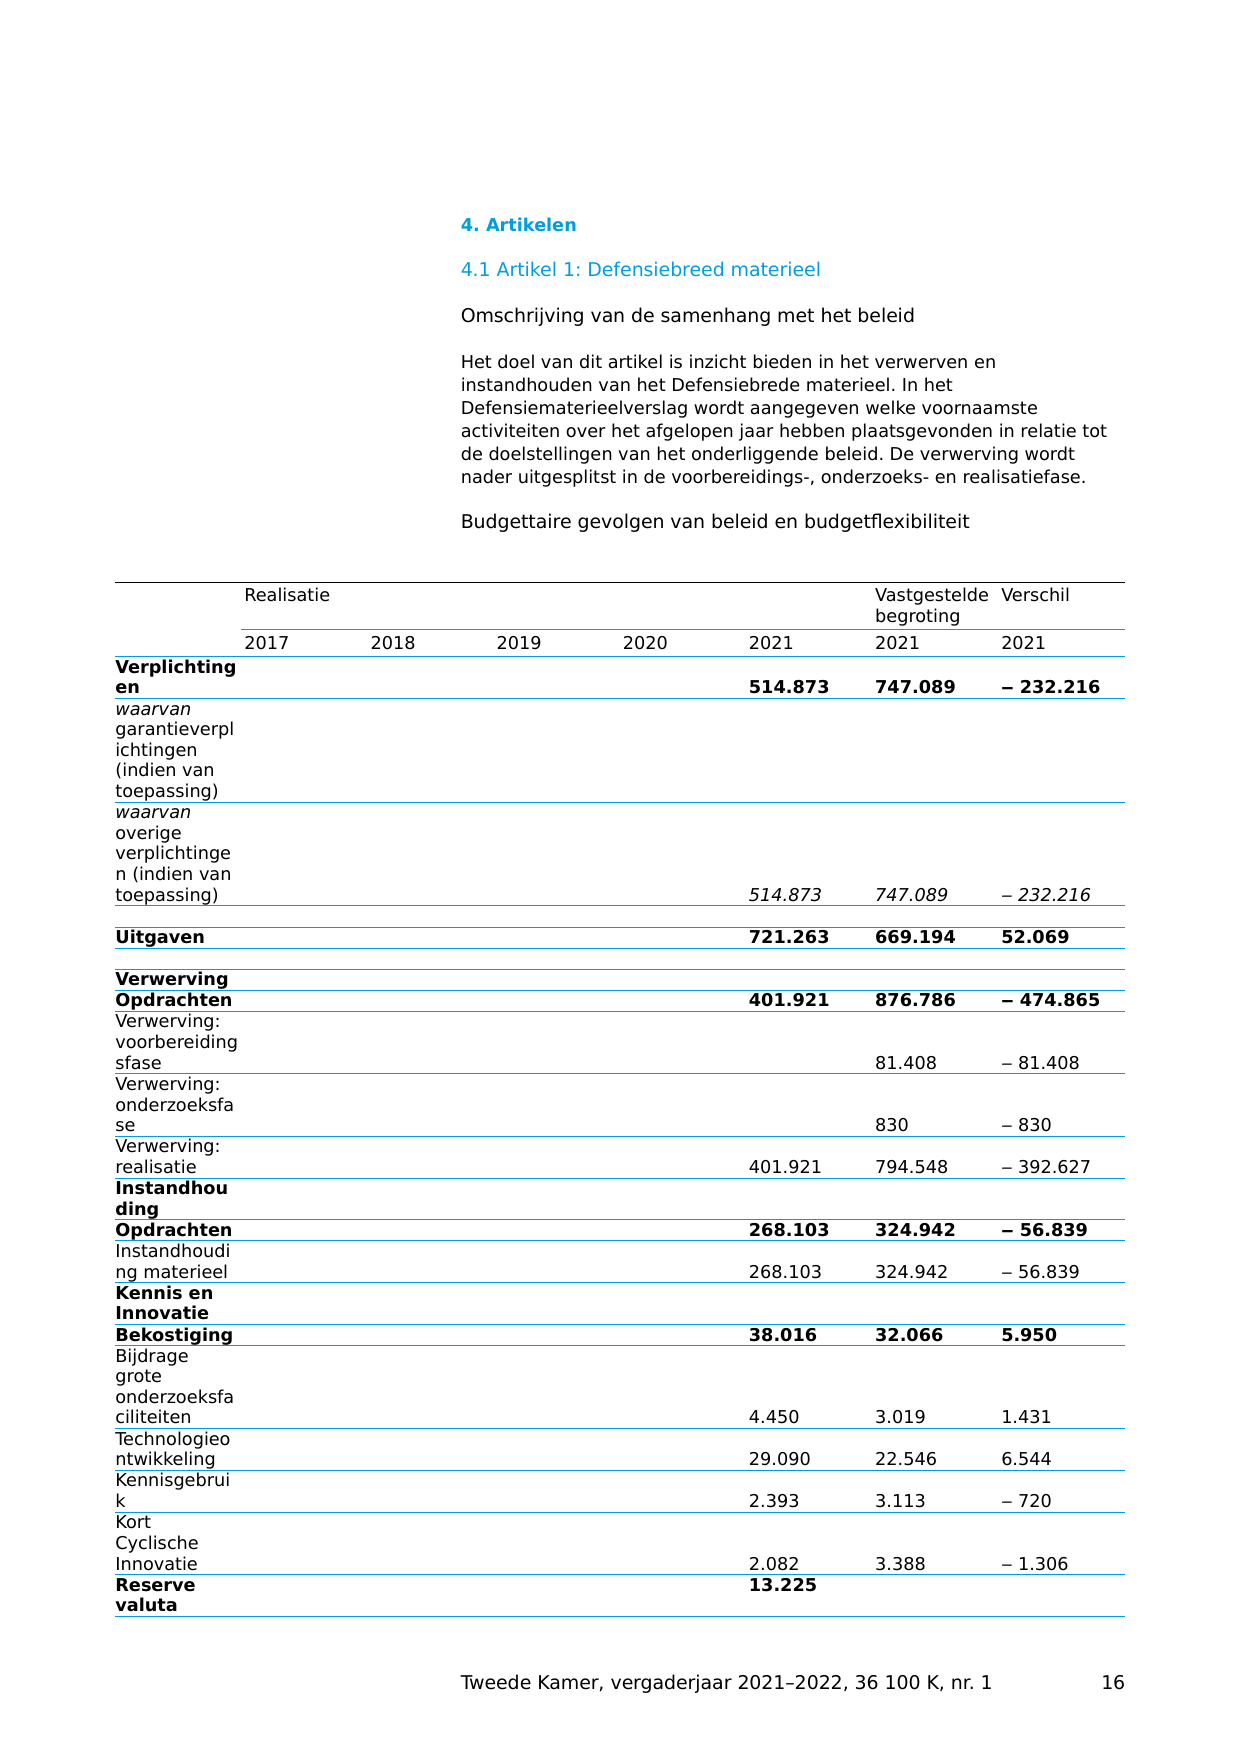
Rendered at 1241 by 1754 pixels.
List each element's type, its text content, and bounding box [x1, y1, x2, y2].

table_cell 268.103 [746, 1220, 872, 1240]
table_cell [494, 1471, 620, 1512]
title Omschrijving van de samenhang met het beleid [461, 305, 1125, 327]
title 4. Artikelen [461, 213, 1125, 236]
table_cell waarvan garantieverplichtingen (indien van toepassing) [115, 699, 241, 802]
table_cell [241, 991, 367, 1011]
table_cell [620, 1283, 746, 1324]
table_cell Kort Cyclische Innovatie [115, 1513, 241, 1574]
table_cell [872, 699, 998, 802]
table_cell Verplichtingen [115, 657, 241, 698]
table_cell 29.090 [746, 1429, 872, 1470]
table_cell ‒ 1.306 [998, 1513, 1125, 1574]
table_cell [494, 949, 620, 969]
table_cell Verschil [998, 583, 1125, 629]
table_cell 514.873 [746, 803, 872, 905]
table_cell [494, 970, 620, 990]
table_cell 4.450 [746, 1346, 872, 1428]
table_cell [998, 1575, 1125, 1616]
table_header Tabel 2 Budgettaire gevolgen van beleidsartikel 1 (bedragen x € 1.000) [115, 557, 1125, 582]
table_cell [620, 803, 746, 905]
table_cell [368, 1429, 493, 1470]
table_cell Uitgaven [115, 928, 241, 947]
table_cell Technologieontwikkeling [115, 1429, 241, 1470]
table_cell 22.546 [872, 1429, 998, 1470]
table_cell [368, 1325, 493, 1345]
text Het doel van dit artikel is inzicht bieden in het verwerven en instandhouden van het Defensiebrede materieel. In het Defensiematerieelverslag wordt aangegeven welke voornaamste activiteiten over het afgelopen jaar hebben plaatsgevonden in relatie tot de doelstellingen van het onderliggende beleid. De verwerving wordt nader uitgesplitst in de voorbereidings-, onderzoeks- en realisatiefase. [461, 351, 1125, 488]
table_cell [494, 1325, 620, 1345]
title Budgettaire gevolgen van beleid en budgetflexibiliteit [461, 511, 1125, 533]
table_cell [746, 1179, 872, 1219]
table_cell [998, 1283, 1125, 1324]
table_cell [241, 803, 367, 905]
table_cell 81.408 [872, 1012, 998, 1073]
table_cell [494, 991, 620, 1011]
table_cell ‒ 392.627 [998, 1137, 1125, 1177]
table_cell ‒ 232.216 [998, 803, 1125, 905]
table_cell [620, 991, 746, 1011]
table_cell [998, 970, 1125, 990]
table_cell [368, 970, 493, 990]
table_cell [241, 949, 367, 969]
table_cell [620, 1137, 746, 1177]
table_cell 6.544 [998, 1429, 1125, 1470]
table_cell [746, 970, 872, 990]
table_cell [241, 906, 367, 926]
table_cell [494, 1012, 620, 1073]
table_cell [241, 1074, 367, 1136]
table_cell 324.942 [872, 1241, 998, 1282]
table_cell [620, 1012, 746, 1073]
table_cell Verwerving: realisatie [115, 1137, 241, 1177]
table_cell [746, 1012, 872, 1073]
table_cell [620, 906, 746, 926]
table_cell [368, 699, 493, 802]
table_cell [368, 1471, 493, 1512]
table_cell [494, 1283, 620, 1324]
table_cell [494, 1220, 620, 1240]
table_cell [368, 1012, 493, 1073]
table_cell ‒ 56.839 [998, 1241, 1125, 1282]
table_cell [241, 1346, 367, 1428]
table_cell [368, 949, 493, 969]
table_cell [241, 1137, 367, 1177]
table_cell [368, 1283, 493, 1324]
table_cell [746, 906, 872, 926]
table_cell Realisatie [241, 583, 872, 629]
table_cell Reserve valuta [115, 1575, 241, 1616]
table_cell 2018 [368, 630, 493, 656]
table_cell [998, 949, 1125, 969]
table_cell 2020 [620, 630, 746, 656]
table_cell Instandhouding materieel [115, 1241, 241, 1282]
table_cell [872, 1575, 998, 1616]
table_cell [368, 1575, 493, 1616]
table_cell 1.431 [998, 1346, 1125, 1428]
table_cell Opdrachten [115, 1220, 241, 1240]
table_cell [115, 949, 241, 969]
table_cell Opdrachten [115, 991, 241, 1011]
table_cell 747.089 [872, 803, 998, 905]
table_cell [620, 1220, 746, 1240]
table_cell 2017 [241, 630, 367, 656]
table_cell [620, 1513, 746, 1574]
table_cell 3.113 [872, 1471, 998, 1512]
table_cell 13.225 [746, 1575, 872, 1616]
table_cell 401.921 [746, 1137, 872, 1177]
table_cell 2.082 [746, 1513, 872, 1574]
table_cell [241, 1429, 367, 1470]
table_cell [241, 699, 367, 802]
table_cell 2021 [998, 630, 1125, 656]
table_cell [620, 699, 746, 802]
table_cell 32.066 [872, 1325, 998, 1345]
table_cell [241, 1471, 367, 1512]
table_cell Instandhouding [115, 1179, 241, 1219]
table_cell [368, 1137, 493, 1177]
table_cell [494, 803, 620, 905]
table_cell [241, 1325, 367, 1345]
table_cell [494, 699, 620, 802]
table_cell [241, 1220, 367, 1240]
table_cell [620, 928, 746, 947]
table_cell 514.873 [746, 657, 872, 698]
table_cell [746, 1283, 872, 1324]
table_cell [620, 1179, 746, 1219]
table_cell [494, 657, 620, 698]
table_cell [241, 928, 367, 947]
table_cell [620, 1325, 746, 1345]
table_cell [241, 1012, 367, 1073]
table_cell [368, 1074, 493, 1136]
table_cell [494, 1513, 620, 1574]
table_cell ‒ 232.216 [998, 657, 1125, 698]
table_cell [241, 1283, 367, 1324]
table_cell [620, 1575, 746, 1616]
table_cell 794.548 [872, 1137, 998, 1177]
table_cell 2019 [494, 630, 620, 656]
table_cell ‒ 56.839 [998, 1220, 1125, 1240]
table_cell [115, 906, 241, 926]
table_cell [368, 1346, 493, 1428]
table_cell [620, 1241, 746, 1282]
table_cell Bekostiging [115, 1325, 241, 1345]
table_cell [368, 657, 493, 698]
table_cell 2.393 [746, 1471, 872, 1512]
table_cell [620, 1429, 746, 1470]
table_cell [368, 803, 493, 905]
table_cell [746, 699, 872, 802]
table_cell Verwerving [115, 970, 241, 990]
table_cell [368, 991, 493, 1011]
table_cell [115, 583, 241, 656]
table_cell 5.950 [998, 1325, 1125, 1345]
table_cell [746, 949, 872, 969]
table_cell [241, 1575, 367, 1616]
table_cell [620, 949, 746, 969]
table_cell 52.069 [998, 928, 1125, 947]
table_cell [368, 1220, 493, 1240]
table_cell 401.921 [746, 991, 872, 1011]
title 4.1 Artikel 1: Defensiebreed materieel [461, 259, 1125, 281]
table_cell [620, 970, 746, 990]
table_cell [494, 1179, 620, 1219]
table_cell [241, 1513, 367, 1574]
table_cell 38.016 [746, 1325, 872, 1345]
table_cell [998, 1179, 1125, 1219]
table_cell Verwerving: onderzoeksfase [115, 1074, 241, 1136]
table_cell 669.194 [872, 928, 998, 947]
table_cell 721.263 [746, 928, 872, 947]
table_cell [620, 1471, 746, 1512]
table_cell Bijdrage grote onderzoeksfaciliteiten [115, 1346, 241, 1428]
table_cell [872, 1283, 998, 1324]
table_cell [368, 906, 493, 926]
table_cell [872, 1179, 998, 1219]
table_cell [872, 906, 998, 926]
table_cell [241, 1241, 367, 1282]
table_cell [241, 1179, 367, 1219]
table_cell [368, 928, 493, 947]
table_cell [620, 657, 746, 698]
table_cell 3.388 [872, 1513, 998, 1574]
table_cell [494, 1346, 620, 1428]
table_cell Kennis en Innovatie [115, 1283, 241, 1324]
table_cell waarvan overige verplichtingen (indien van toepassing) [115, 803, 241, 905]
table_cell 876.786 [872, 991, 998, 1011]
table_cell [241, 657, 367, 698]
table_cell Kennisgebruik [115, 1471, 241, 1512]
table_cell 268.103 [746, 1241, 872, 1282]
table_cell [494, 928, 620, 947]
table_cell [494, 1074, 620, 1136]
table_cell 3.019 [872, 1346, 998, 1428]
table_cell ‒ 830 [998, 1074, 1125, 1136]
table_cell [620, 1346, 746, 1428]
table_cell [494, 1429, 620, 1470]
table_cell [494, 1241, 620, 1282]
table_cell [620, 1074, 746, 1136]
table_cell [494, 906, 620, 926]
table_cell [368, 1179, 493, 1219]
table_cell 747.089 [872, 657, 998, 698]
table_cell [998, 906, 1125, 926]
table_cell [368, 1241, 493, 1282]
table_cell Verwerving: voorbereidingsfase [115, 1012, 241, 1073]
table_cell [494, 1137, 620, 1177]
table_cell [241, 970, 367, 990]
table_cell 2021 [872, 630, 998, 656]
table_cell 830 [872, 1074, 998, 1136]
table_cell [746, 1074, 872, 1136]
table_cell Vastgestelde begroting [872, 583, 998, 629]
table_cell [872, 970, 998, 990]
table_cell [872, 949, 998, 969]
table_cell ‒ 720 [998, 1471, 1125, 1512]
table_cell 2021 [746, 630, 872, 656]
table_cell [368, 1513, 493, 1574]
table_cell ‒ 474.865 [998, 991, 1125, 1011]
table_cell 324.942 [872, 1220, 998, 1240]
table_cell ‒ 81.408 [998, 1012, 1125, 1073]
table_cell [998, 699, 1125, 802]
table_cell [494, 1575, 620, 1616]
